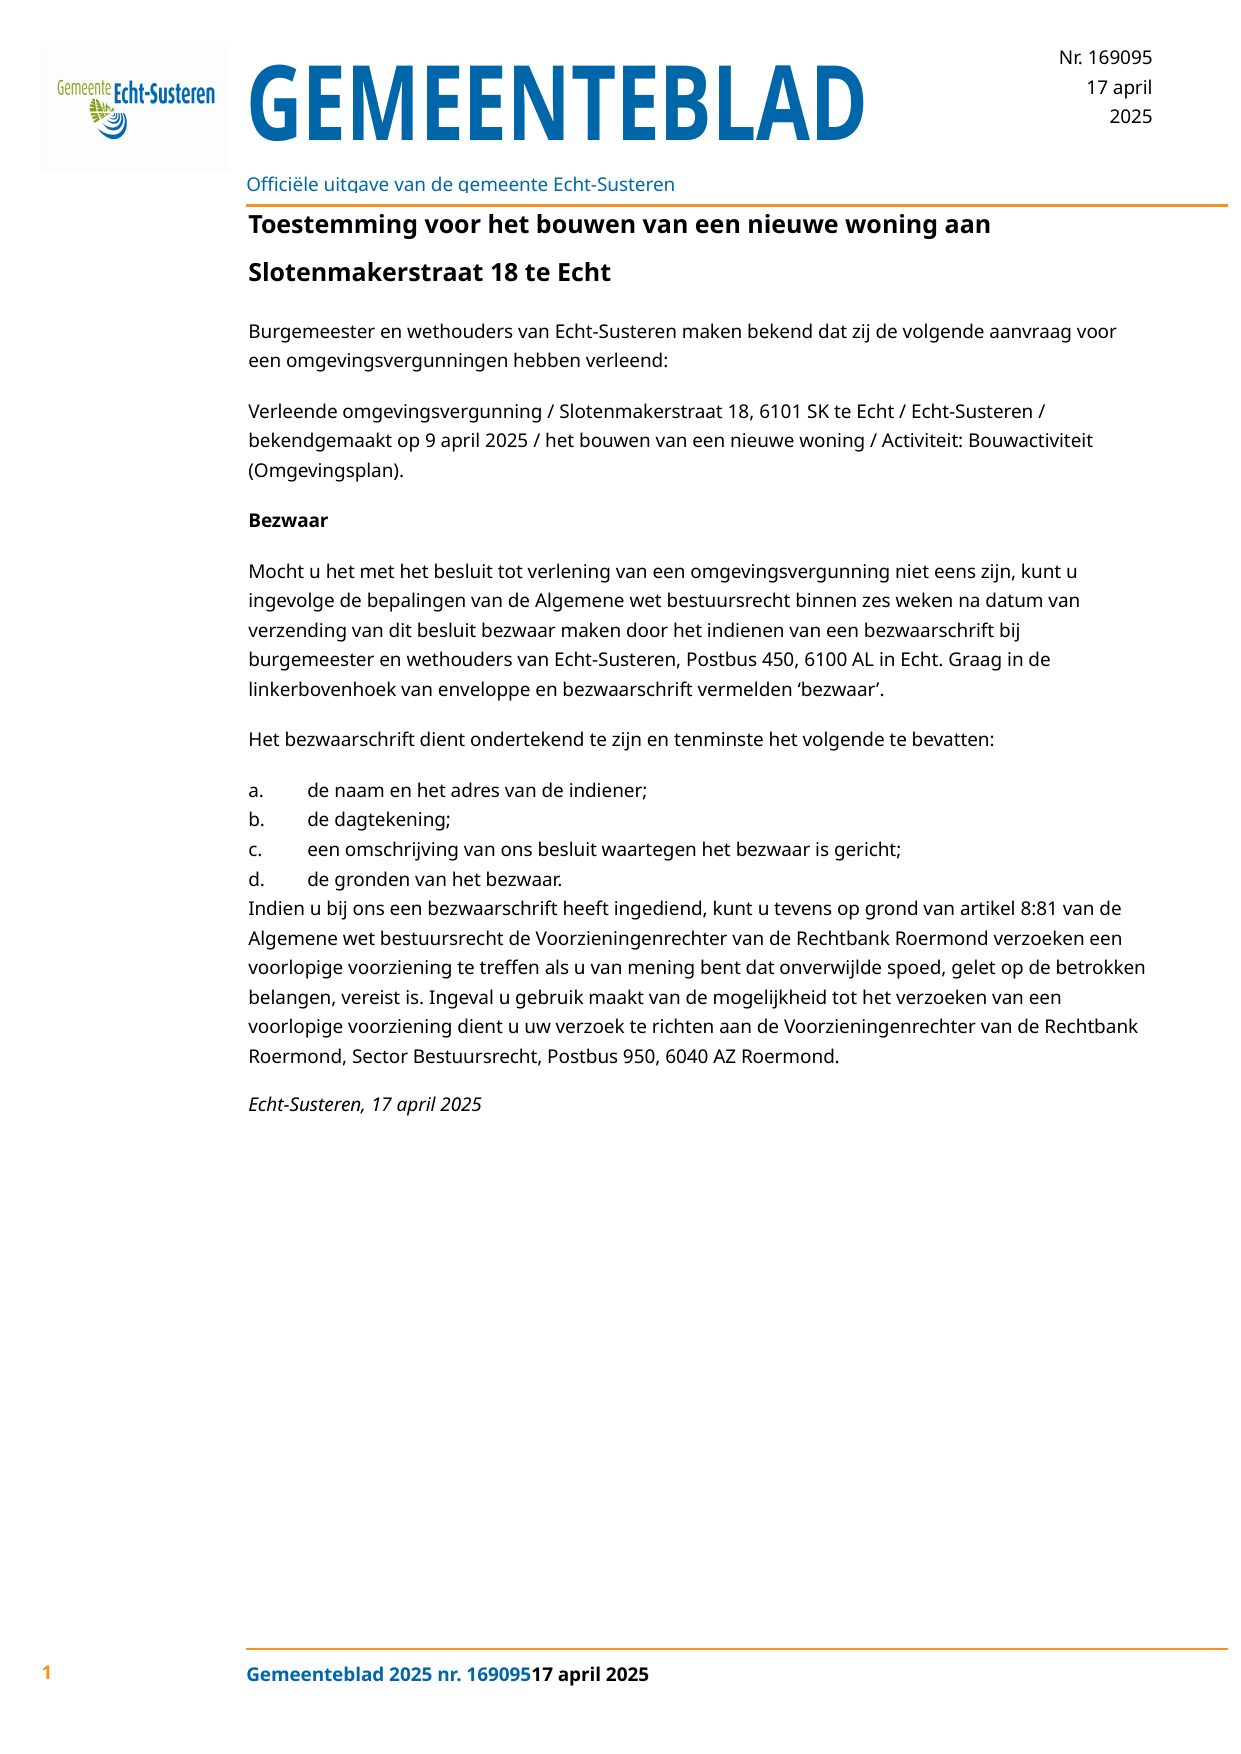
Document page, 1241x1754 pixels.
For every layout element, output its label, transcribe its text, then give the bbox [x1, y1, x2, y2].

list de naam en het adres van de indiener; [248, 777, 1152, 803]
text Het bezwaarschrift dient ondertekend te zijn en tenminste het volgende te bevatten: [248, 727, 1152, 752]
picture [41, 47, 231, 172]
text Indien u bij ons een bezwaarschrift heeft ingediend, kunt u tevens op grond van artikel 8:81 van de Algemene wet bestuursrecht de Voorzieningenrechter van de Rechtbank Roermond verzoeken een voorlopige voorziening te treffen als u van mening bent dat onverwijlde spoed, gelet op de betrokken belangen, vereist is. Ingeval u gebruik maakt van de mogelijkheid tot het verzoeken van een voorlopige voorziening dient u uw verzoek te richten aan de Voorzieningenrechter van de Rechtbank Roermond, Sector Bestuursrecht, Postbus 950, 6040 AZ Roermond. [248, 895, 1152, 1069]
text Toestemming voor het bouwen van een nieuwe woning aan Slotenmakerstraat 18 te Echt [248, 207, 1152, 288]
text Burgemeester en wethouders van Echt-Susteren maken bekend dat zij de volgende aanvraag voor een omgevingsvergunningen hebben verleend: [248, 318, 1152, 373]
list de dagtekening; [248, 807, 1152, 832]
text Bezwaar [248, 507, 1152, 533]
text Echt-Susteren, 17 april 2025 [248, 1091, 1152, 1117]
text Verleende omgevingsvergunning / Slotenmakerstraat 18, 6101 SK te Echt / Echt-Susteren / bekendgemaakt op 9 april 2025 / het bouwen van een nieuwe woning / Activiteit: Bouwactiviteit (Omgevingsplan). [248, 398, 1152, 483]
text Mocht u het met het besluit tot verlening van een omgevingsvergunning niet eens zijn, kunt u ingevolge de bepalingen van de Algemene wet bestuursrecht binnen zes weken na datum van verzending van dit besluit bezwaar maken door het indienen van een bezwaarschrift bij burgemeester en wethouders van Echt-Susteren, Postbus 450, 6100 AL in Echt. Graag in de linkerbovenhoek van enveloppe en bezwaarschrift vermelden ‘bezwaar’. [248, 558, 1152, 702]
list een omschrijving van ons besluit waartegen het bezwaar is gericht; [248, 836, 1152, 862]
list de gronden van het bezwaar. [248, 866, 1152, 892]
